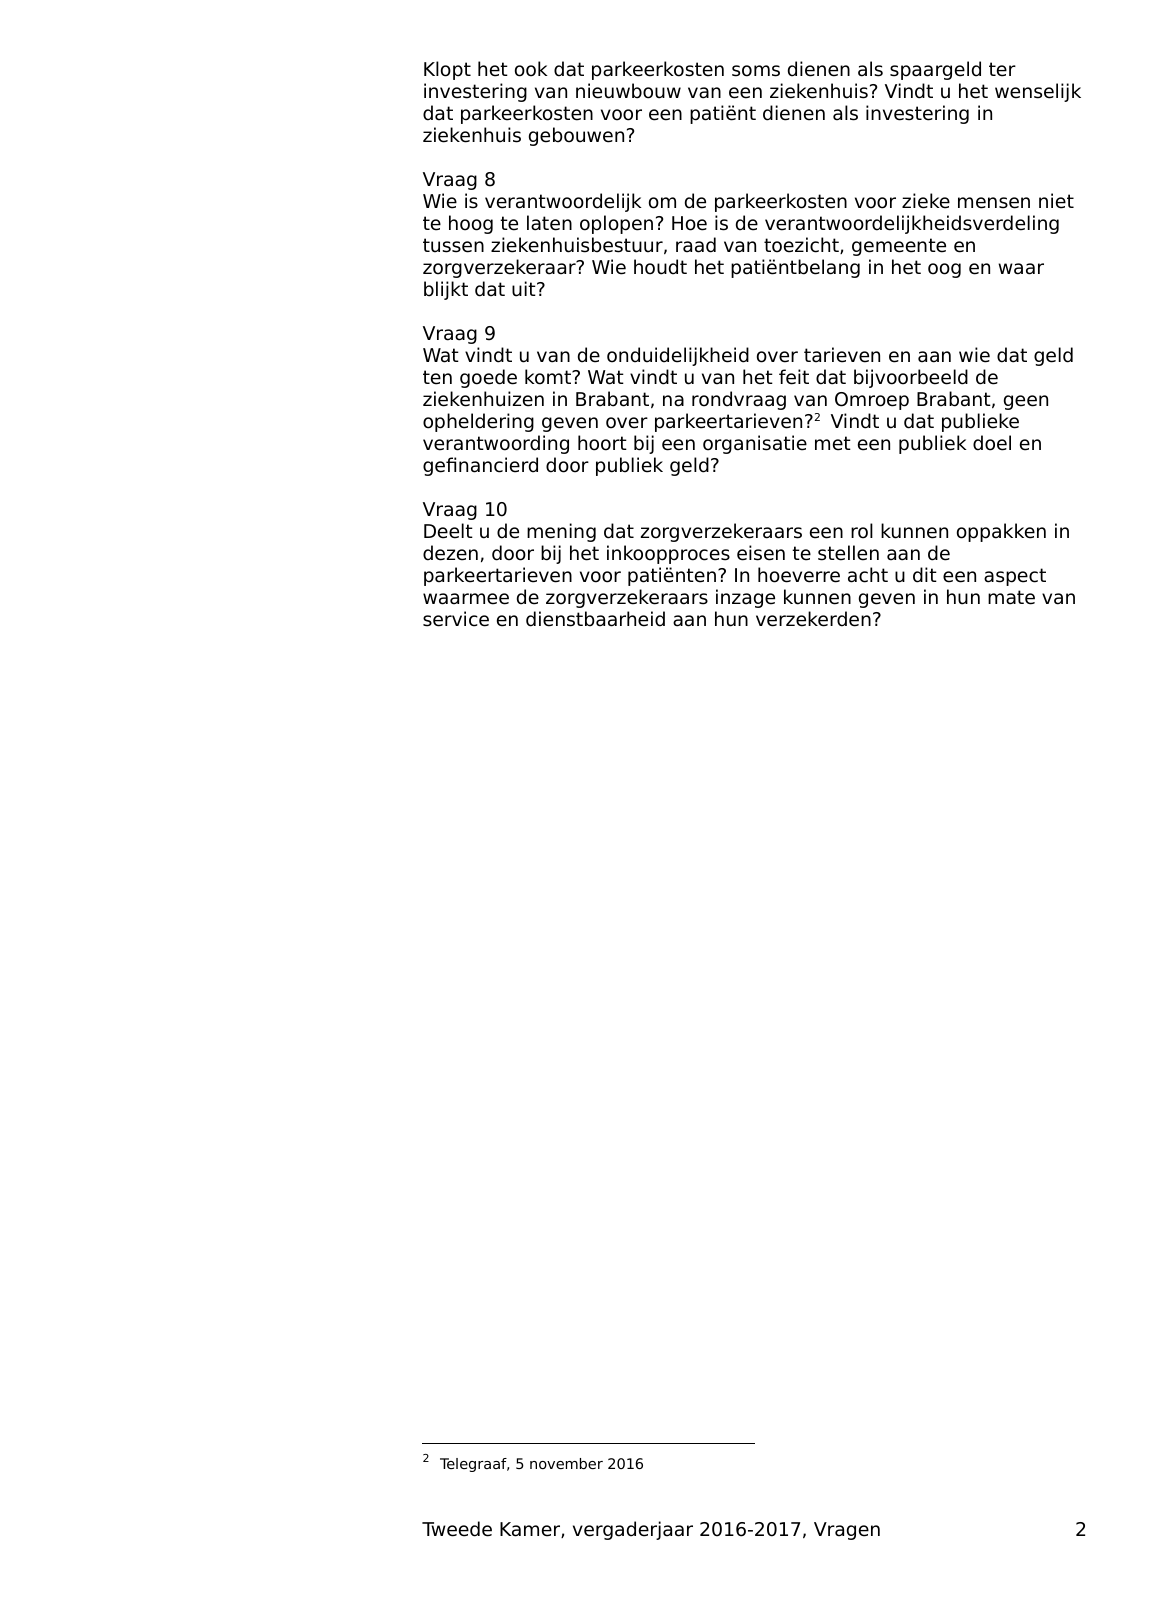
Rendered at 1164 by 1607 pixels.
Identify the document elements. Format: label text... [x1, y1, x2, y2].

text Vraag 9 [422, 323, 1087, 345]
text Telegraaf, 5 november 2016 [422, 1452, 1087, 1474]
text Deelt u de mening dat zorgverzekeraars een rol kunnen oppakken in dezen, door bij het inkoopproces eisen te stellen aan de parkeertarieven voor patiënten? In hoeverre acht u dit een aspect waarmee de zorgverzekeraars inzage kunnen geven in hun mate van service en dienstbaarheid aan hun verzekerden? [422, 521, 1087, 631]
text Wie is verantwoordelijk om de parkeerkosten voor zieke mensen niet te hoog te laten oplopen? Hoe is de verantwoordelijkheidsverdeling tussen ziekenhuisbestuur, raad van toezicht, gemeente en zorgverzekeraar? Wie houdt het patiëntbelang in het oog en waar blijkt dat uit? [422, 191, 1087, 301]
text Vraag 10 [422, 499, 1087, 521]
text Klopt het ook dat parkeerkosten soms dienen als spaargeld ter investering van nieuwbouw van een ziekenhuis? Vindt u het wenselijk dat parkeerkosten voor een patiënt dienen als investering in ziekenhuis gebouwen? [422, 59, 1087, 147]
text Wat vindt u van de onduidelijkheid over tarieven en aan wie dat geld ten goede komt? Wat vindt u van het feit dat bijvoorbeeld de ziekenhuizen in Brabant, na rondvraag van Omroep Brabant, geen opheldering geven over parkeertarieven? Vindt u dat publieke verantwoording hoort bij een organisatie met een publiek doel en gefinancierd door publiek geld? [422, 345, 1087, 477]
text Vraag 8 [422, 169, 1087, 191]
